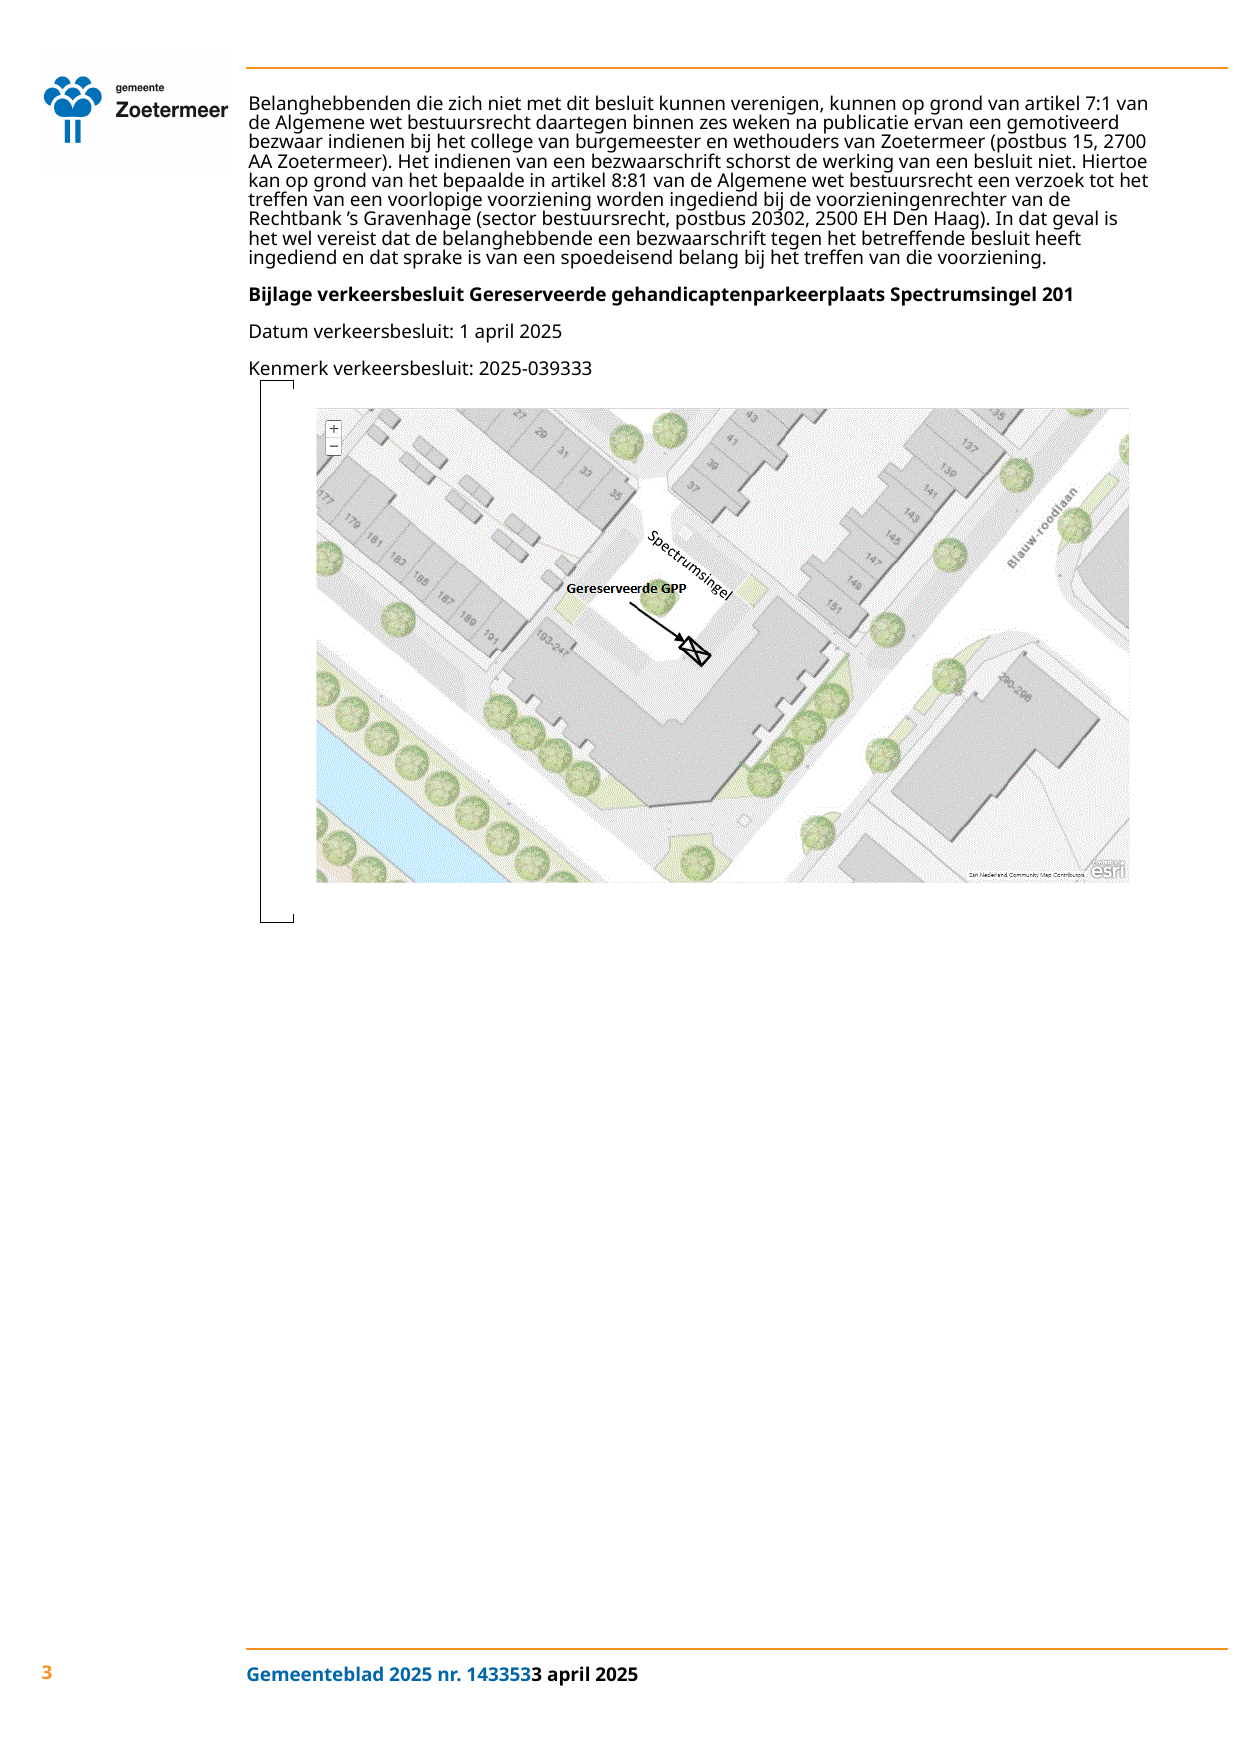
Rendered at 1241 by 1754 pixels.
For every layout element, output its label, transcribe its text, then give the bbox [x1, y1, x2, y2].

text Bijlage verkeersbesluit Gereserveerde gehandicaptenparkeerplaats Spectrumsingel 201 [248, 286, 1152, 305]
text Belanghebbenden die zich niet met dit besluit kunnen verenigen, kunnen op grond van artikel 7:1 van de Algemene wet bestuursrecht daartegen binnen zes weken na publicatie ervan een gemotiveerd bezwaar indienen bij het college van burgemeester en wethouders van Zoetermeer (postbus 15, 2700 AA Zoetermeer). Het indienen van een bezwaarschrift schorst de werking van een besluit niet. Hiertoe kan op grond van het bepaalde in artikel 8:81 van de Algemene wet bestuursrecht een verzoek tot het treffen van een voorlopige voorziening worden ingediend bij de voorzieningenrechter van de Rechtbank ’s Gravenhage (sector bestuursrecht, postbus 20302, 2500 EH Den Haag). In dat geval is het wel vereist dat de belanghebbende een bezwaarschrift tegen het betreffende besluit heeft ingediend en dat sprake is van een spoedeisend belang bij het treffen van die voorziening. [248, 95, 1152, 268]
text Datum verkeersbesluit: 1 april 2025 [248, 323, 1152, 342]
picture [41, 47, 231, 172]
picture [268, 389, 1155, 914]
text Kenmerk verkeersbesluit: 2025-039333 [248, 360, 1152, 379]
